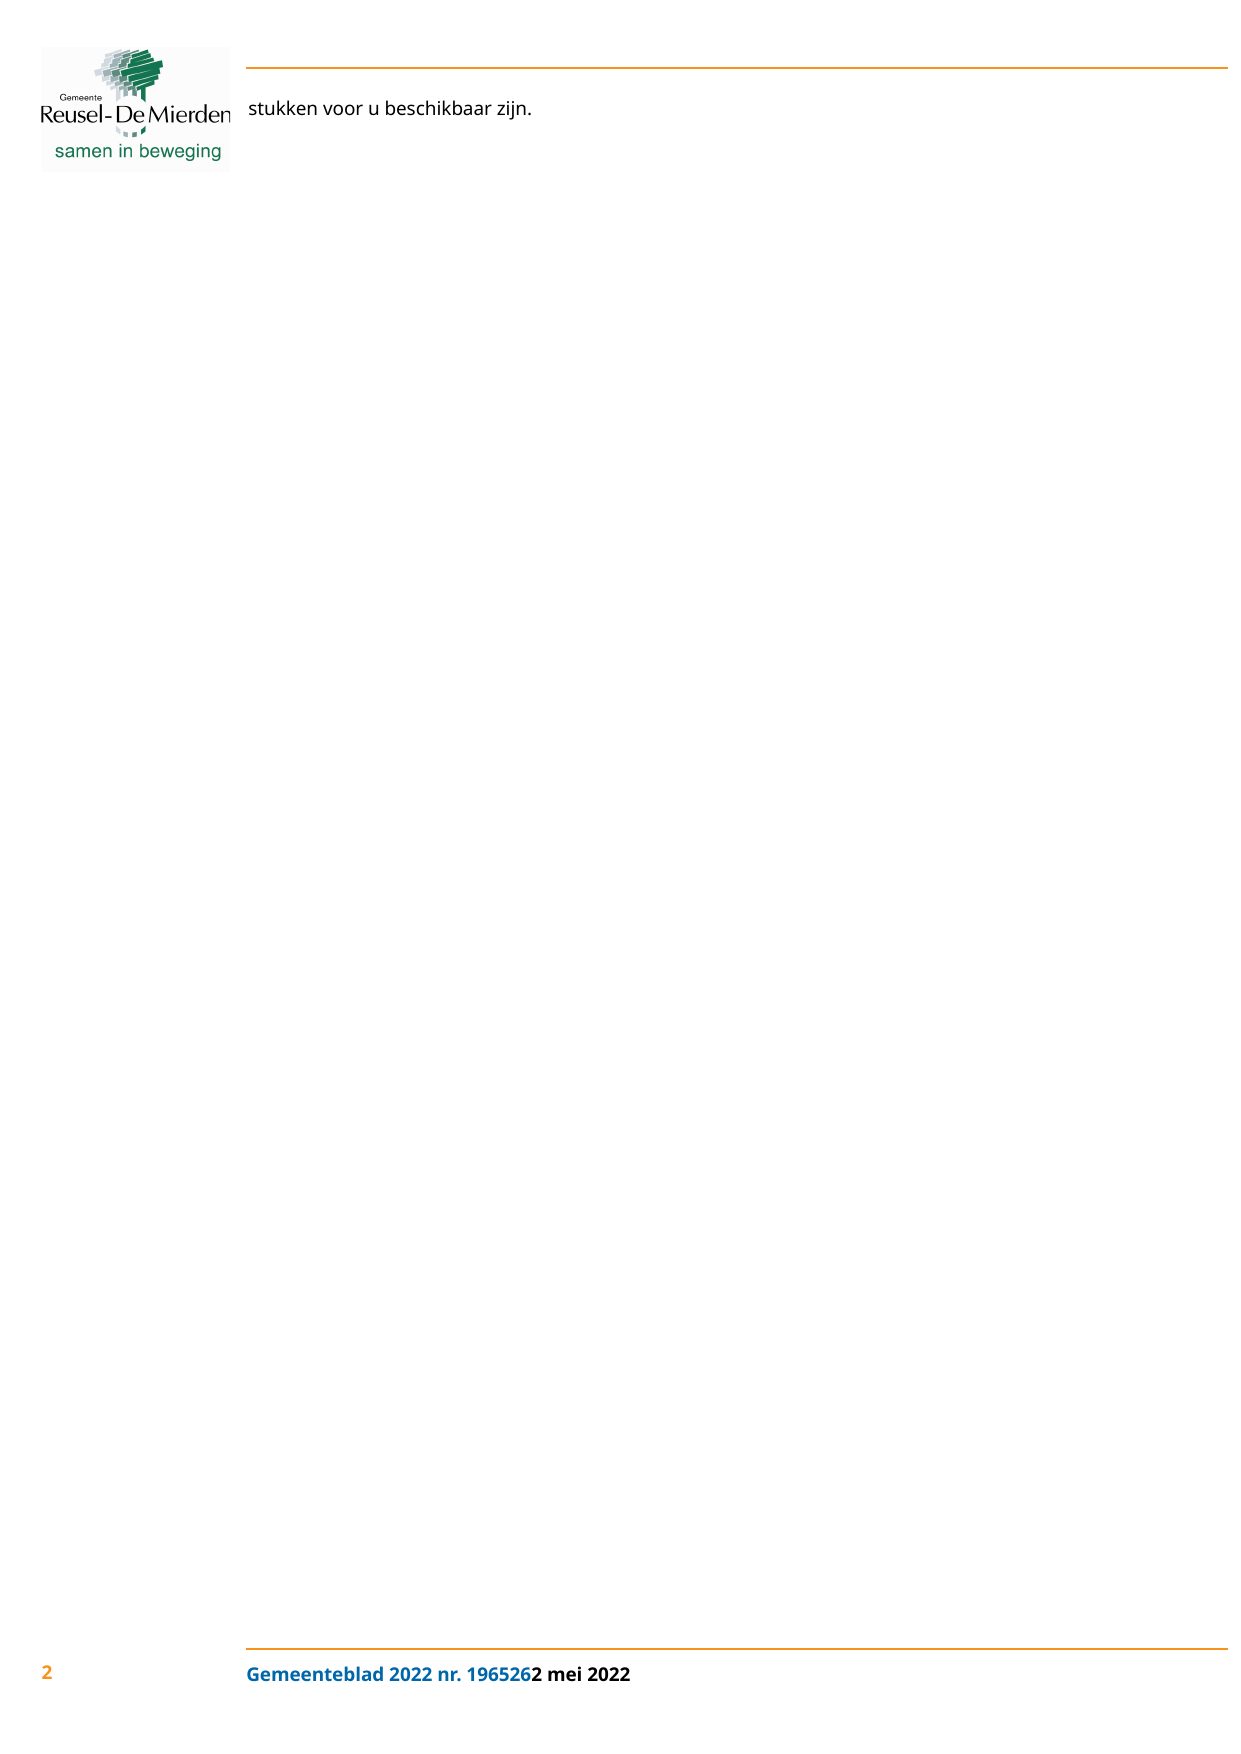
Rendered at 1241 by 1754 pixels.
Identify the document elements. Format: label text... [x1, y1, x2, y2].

picture [41, 47, 231, 172]
text stukken voor u beschikbaar zijn. [248, 95, 1152, 121]
